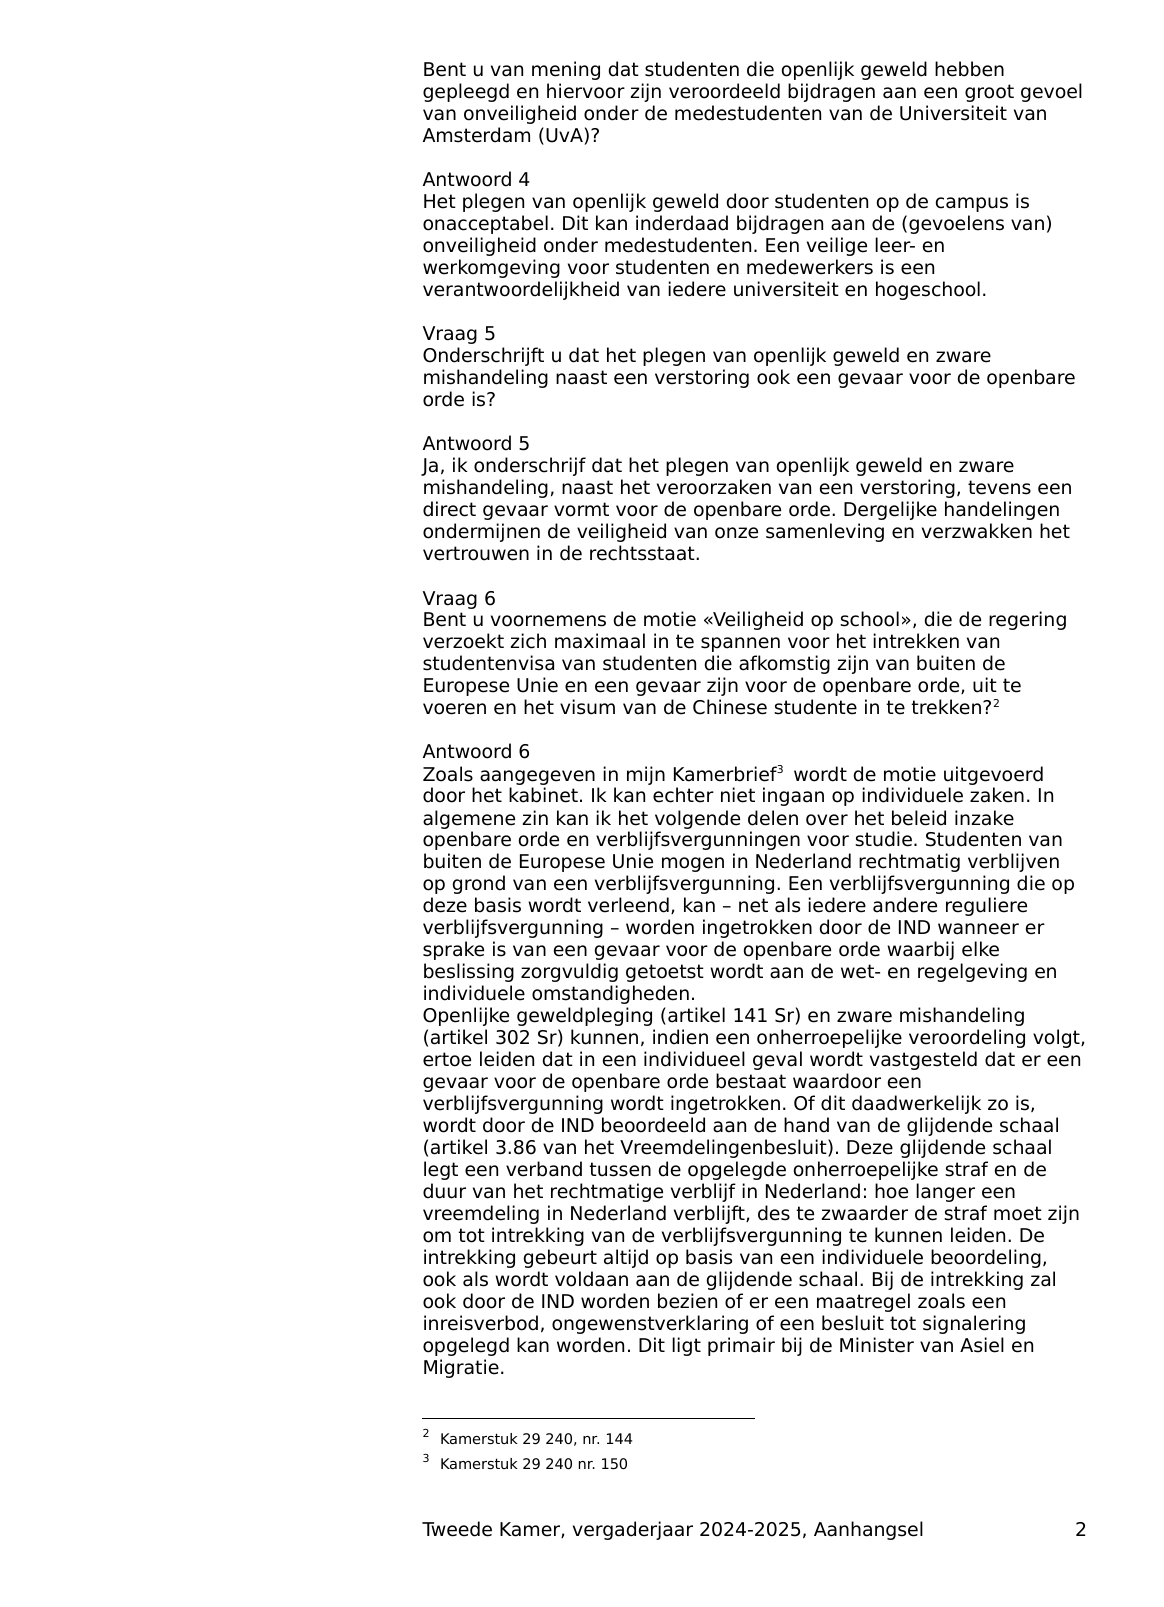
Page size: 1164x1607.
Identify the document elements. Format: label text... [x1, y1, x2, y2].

text Ja, ik onderschrijf dat het plegen van openlijk geweld en zware mishandeling, naast het veroorzaken van een verstoring, tevens een direct gevaar vormt voor de openbare orde. Dergelijke handelingen ondermijnen de veiligheid van onze samenleving en verzwakken het vertrouwen in de rechtsstaat. [422, 455, 1087, 565]
text Vraag 6 [422, 587, 1087, 609]
text Kamerstuk 29 240 nr. 150 [422, 1452, 1087, 1474]
text Antwoord 5 [422, 433, 1087, 455]
text Bent u voornemens de motie «Veiligheid op school», die de regering verzoekt zich maximaal in te spannen voor het intrekken van studentenvisa van studenten die afkomstig zijn van buiten de Europese Unie en een gevaar zijn voor de openbare orde, uit te voeren en het visum van de Chinese studente in te trekken? [422, 609, 1087, 719]
text Vraag 5 [422, 323, 1087, 345]
text Zoals aangegeven in mijn Kamerbrief wordt de motie uitgevoerd door het kabinet. Ik kan echter niet ingaan op individuele zaken. In algemene zin kan ik het volgende delen over het beleid inzake openbare orde en verblijfsvergunningen voor studie. Studenten van buiten de Europese Unie mogen in Nederland rechtmatig verblijven op grond van een verblijfsvergunning. Een verblijfsvergunning die op deze basis wordt verleend, kan – net als iedere andere reguliere verblijfsvergunning – worden ingetrokken door de IND wanneer er sprake is van een gevaar voor de openbare orde waarbij elke beslissing zorgvuldig getoetst wordt aan de wet- en regelgeving en individuele omstandigheden. [422, 763, 1087, 1005]
text Openlijke geweldpleging (artikel 141 Sr) en zware mishandeling (artikel 302 Sr) kunnen, indien een onherroepelijke veroordeling volgt, ertoe leiden dat in een individueel geval wordt vastgesteld dat er een gevaar voor de openbare orde bestaat waardoor een verblijfsvergunning wordt ingetrokken. Of dit daadwerkelijk zo is, wordt door de IND beoordeeld aan de hand van de glijdende schaal (artikel 3.86 van het Vreemdelingenbesluit). Deze glijdende schaal legt een verband tussen de opgelegde onherroepelijke straf en de duur van het rechtmatige verblijf in Nederland: hoe langer een vreemdeling in Nederland verblijft, des te zwaarder de straf moet zijn om tot intrekking van de verblijfsvergunning te kunnen leiden. De intrekking gebeurt altijd op basis van een individuele beoordeling, ook als wordt voldaan aan de glijdende schaal. Bij de intrekking zal ook door de IND worden bezien of er een maatregel zoals een inreisverbod, ongewenstverklaring of een besluit tot signalering opgelegd kan worden. Dit ligt primair bij de Minister van Asiel en Migratie. [422, 1005, 1087, 1379]
text Antwoord 6 [422, 741, 1087, 763]
text Kamerstuk 29 240, nr. 144 [422, 1427, 1087, 1449]
text Onderschrijft u dat het plegen van openlijk geweld en zware mishandeling naast een verstoring ook een gevaar voor de openbare orde is? [422, 345, 1087, 411]
text Bent u van mening dat studenten die openlijk geweld hebben gepleegd en hiervoor zijn veroordeeld bijdragen aan een groot gevoel van onveiligheid onder de medestudenten van de Universiteit van Amsterdam (UvA)? [422, 59, 1087, 147]
text Antwoord 4 [422, 169, 1087, 191]
text Het plegen van openlijk geweld door studenten op de campus is onacceptabel. Dit kan inderdaad bijdragen aan de (gevoelens van) onveiligheid onder medestudenten. Een veilige leer- en werkomgeving voor studenten en medewerkers is een verantwoordelijkheid van iedere universiteit en hogeschool. [422, 191, 1087, 301]
